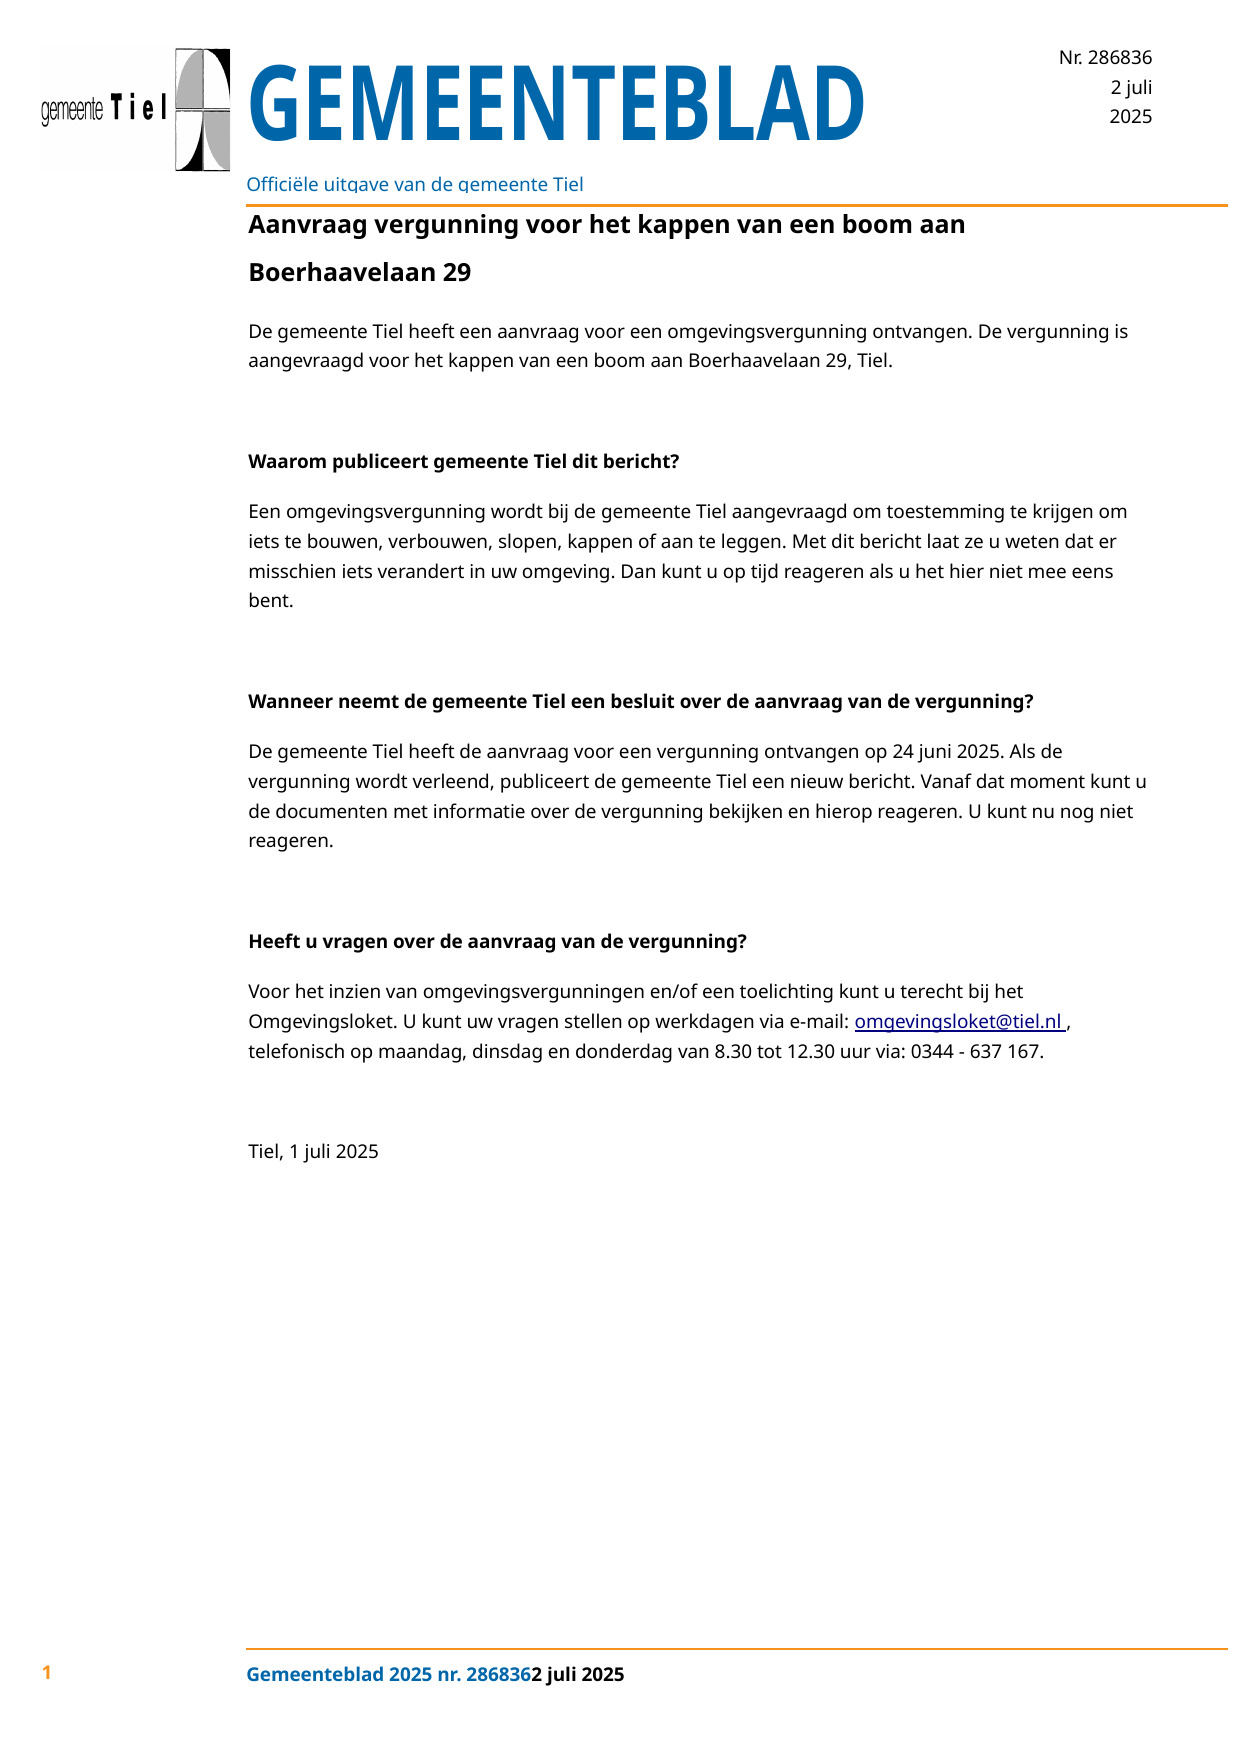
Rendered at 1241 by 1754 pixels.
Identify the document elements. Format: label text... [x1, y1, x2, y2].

text Wanneer neemt de gemeente Tiel een besluit over de aanvraag van de vergunning? [248, 688, 1152, 714]
text Voor het inzien van omgevingsvergunningen en/of een toelichting kunt u terecht bij het Omgevingsloket. U kunt uw vragen stellen op werkdagen via e-mail: omgevingsloket@tiel.nl , telefonisch op maandag, dinsdag en donderdag van 8.30 tot 12.30 uur via: 0344 - 637 167. [248, 979, 1152, 1064]
picture [41, 47, 231, 172]
text Heeft u vragen over de aanvraag van de vergunning? [248, 928, 1152, 954]
text Tiel, 1 juli 2025 [248, 1139, 1152, 1164]
text De gemeente Tiel heeft een aanvraag voor een omgevingsvergunning ontvangen. De vergunning is aangevraagd voor het kappen van een boom aan Boerhaavelaan 29, Tiel. [248, 318, 1152, 373]
text De gemeente Tiel heeft de aanvraag voor een vergunning ontvangen op 24 juni 2025. Als de vergunning wordt verleend, publiceert de gemeente Tiel een nieuw bericht. Vanaf dat moment kunt u de documenten met informatie over de vergunning bekijken en hierop reageren. U kunt nu nog niet reageren. [248, 739, 1152, 853]
text Waarom publiceert gemeente Tiel dit bericht? [248, 448, 1152, 474]
text Een omgevingsvergunning wordt bij de gemeente Tiel aangevraagd om toestemming te krijgen om iets te bouwen, verbouwen, slopen, kappen of aan te leggen. Met dit bericht laat ze u weten dat er misschien iets verandert in uw omgeving. Dan kunt u op tijd reageren als u het hier niet mee eens bent. [248, 499, 1152, 613]
text Aanvraag vergunning voor het kappen van een boom aan Boerhaavelaan 29 [248, 207, 1152, 288]
